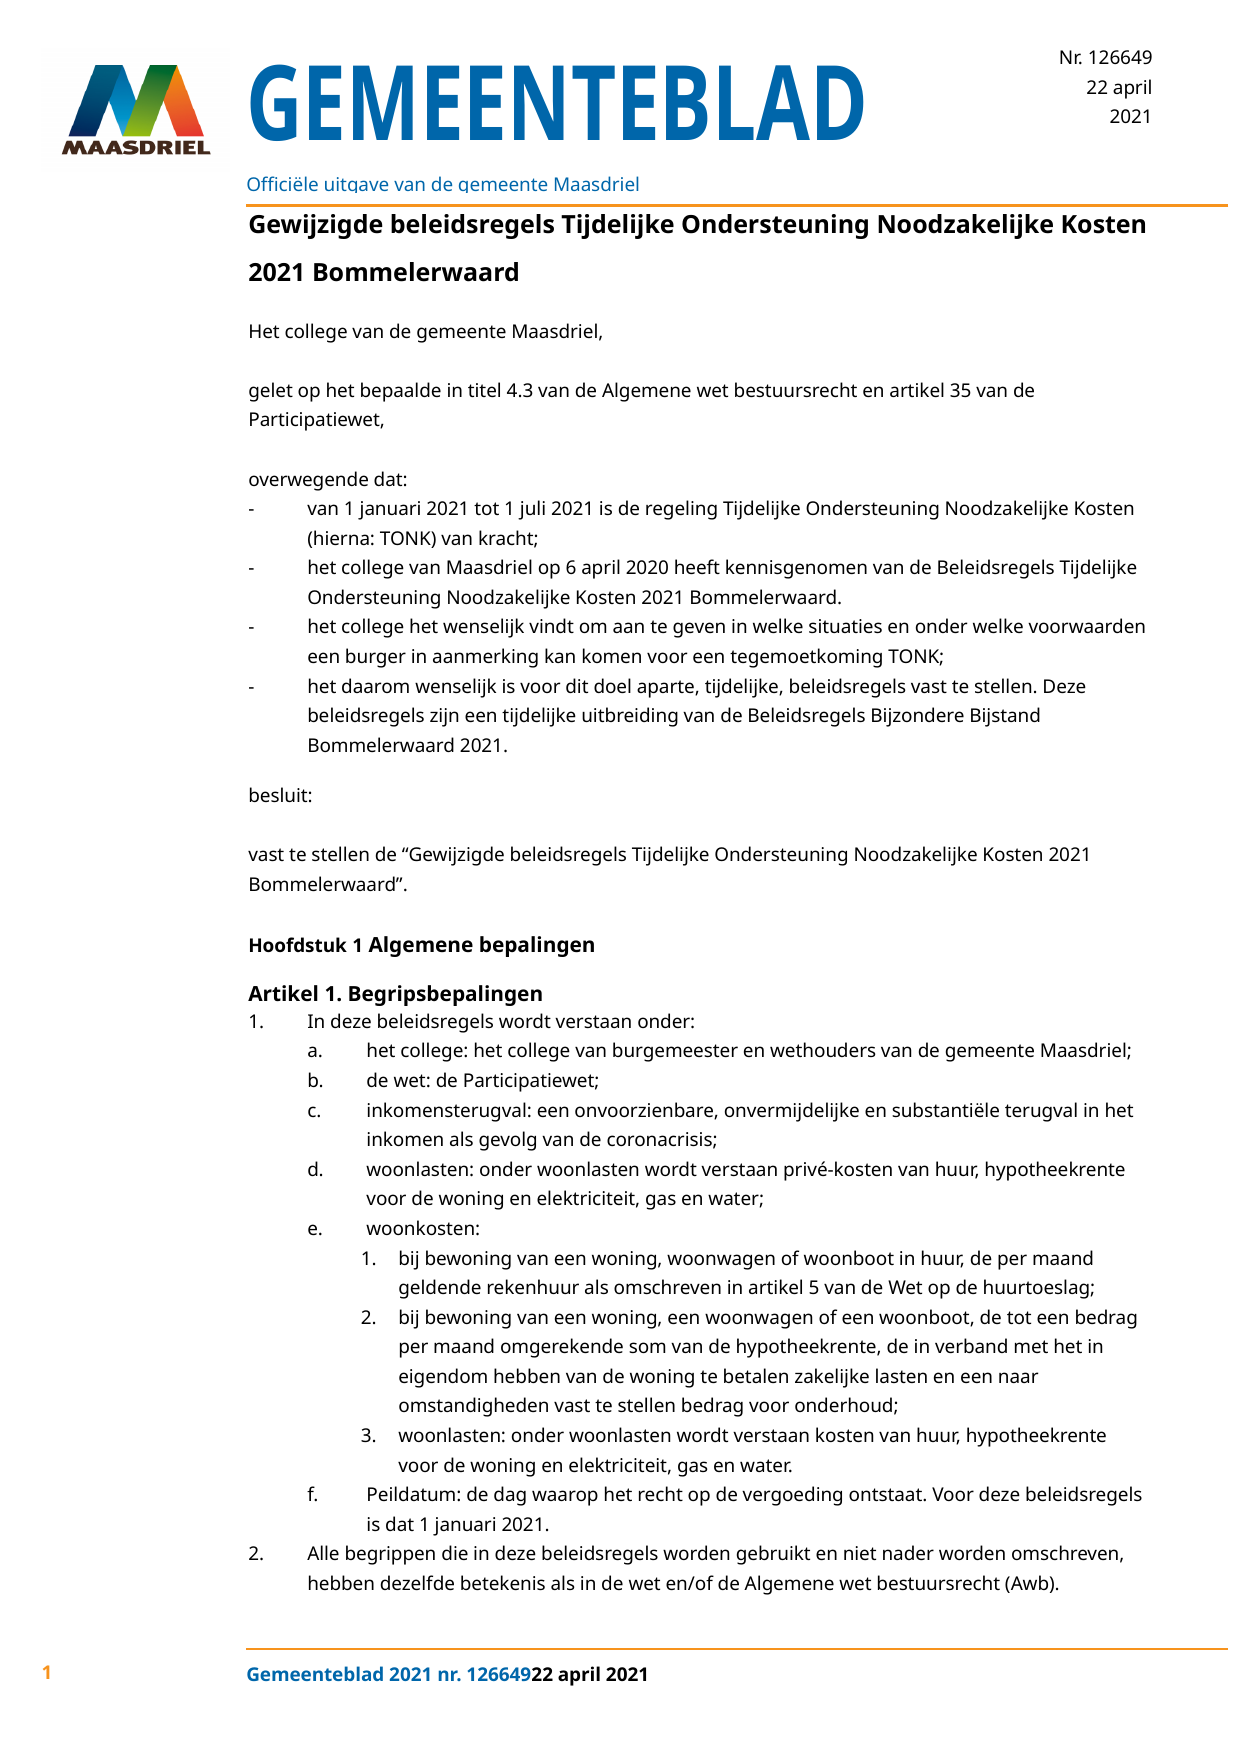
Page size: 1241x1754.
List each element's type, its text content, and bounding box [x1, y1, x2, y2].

list In deze beleidsregels wordt verstaan onder: [248, 1008, 1152, 1034]
list het college: het college van burgemeester en wethouders van de gemeente Maasdriel; [307, 1038, 1152, 1063]
list woonkosten: [307, 1215, 1152, 1241]
text overwegende dat: [248, 466, 1152, 492]
list bij bewoning van een woning, een woonwagen of een woonboot, de tot een bedrag per maand omgerekende som van de hypotheekrente, de in verband met het in eigendom hebben van de woning te betalen zakelijke lasten en een naar omstandigheden vast te stellen bedrag voor onderhoud; [361, 1304, 1152, 1418]
list Peildatum: de dag waarop het recht op de vergoeding ontstaat. Voor deze beleidsregels is dat 1 januari 2021. [307, 1481, 1152, 1537]
text besluit: [248, 782, 1152, 808]
list de wet: de Participatiewet; [307, 1067, 1152, 1093]
list het college het wenselijk vindt om aan te geven in welke situaties en onder welke voorwaarden een burger in aanmerking kan komen voor een tegemoetkoming TONK; [248, 614, 1152, 669]
text Artikel 1. Begripsbepalingen [248, 979, 1152, 1008]
list woonlasten: onder woonlasten wordt verstaan kosten van huur, hypotheekrente voor de woning en elektriciteit, gas en water. [361, 1422, 1152, 1477]
picture [41, 47, 231, 172]
text vast te stellen de “Gewijzigde beleidsregels Tijdelijke Ondersteuning Noodzakelijke Kosten 2021 Bommelerwaard”. [248, 842, 1152, 897]
list woonlasten: onder woonlasten wordt verstaan privé-kosten van huur, hypotheekrente voor de woning en elektriciteit, gas en water; [307, 1156, 1152, 1211]
list het daarom wenselijk is voor dit doel aparte, tijdelijke, beleidsregels vast te stellen. Deze beleidsregels zijn een tijdelijke uitbreiding van de Beleidsregels Bijzondere Bijstand Bommelerwaard 2021. [248, 673, 1152, 758]
list bij bewoning van een woning, woonwagen of woonboot in huur, de per maand geldende rekenhuur als omschreven in artikel 5 van de Wet op de huurtoeslag; [361, 1245, 1152, 1300]
list Alle begrippen die in deze beleidsregels worden gebruikt en niet nader worden omschreven, hebben dezelfde betekenis als in de wet en/of de Algemene wet bestuursrecht (Awb). [248, 1541, 1152, 1596]
text Het college van de gemeente Maasdriel, [248, 318, 1152, 344]
text gelet op het bepaalde in titel 4.3 van de Algemene wet bestuursrecht en artikel 35 van de Participatiewet, [248, 377, 1152, 432]
list van 1 januari 2021 tot 1 juli 2021 is de regeling Tijdelijke Ondersteuning Noodzakelijke Kosten (hierna: TONK) van kracht; [248, 495, 1152, 551]
text Gewijzigde beleidsregels Tijdelijke Ondersteuning Noodzakelijke Kosten 2021 Bommelerwaard [248, 207, 1152, 288]
list het college van Maasdriel op 6 april 2020 heeft kennisgenomen van de Beleidsregels Tijdelijke Ondersteuning Noodzakelijke Kosten 2021 Bommelerwaard. [248, 554, 1152, 610]
text Hoofdstuk 1 Algemene bepalingen [248, 930, 1152, 959]
list inkomensterugval: een onvoorzienbare, onvermijdelijke en substantiële terugval in het inkomen als gevolg van de coronacrisis; [307, 1097, 1152, 1152]
